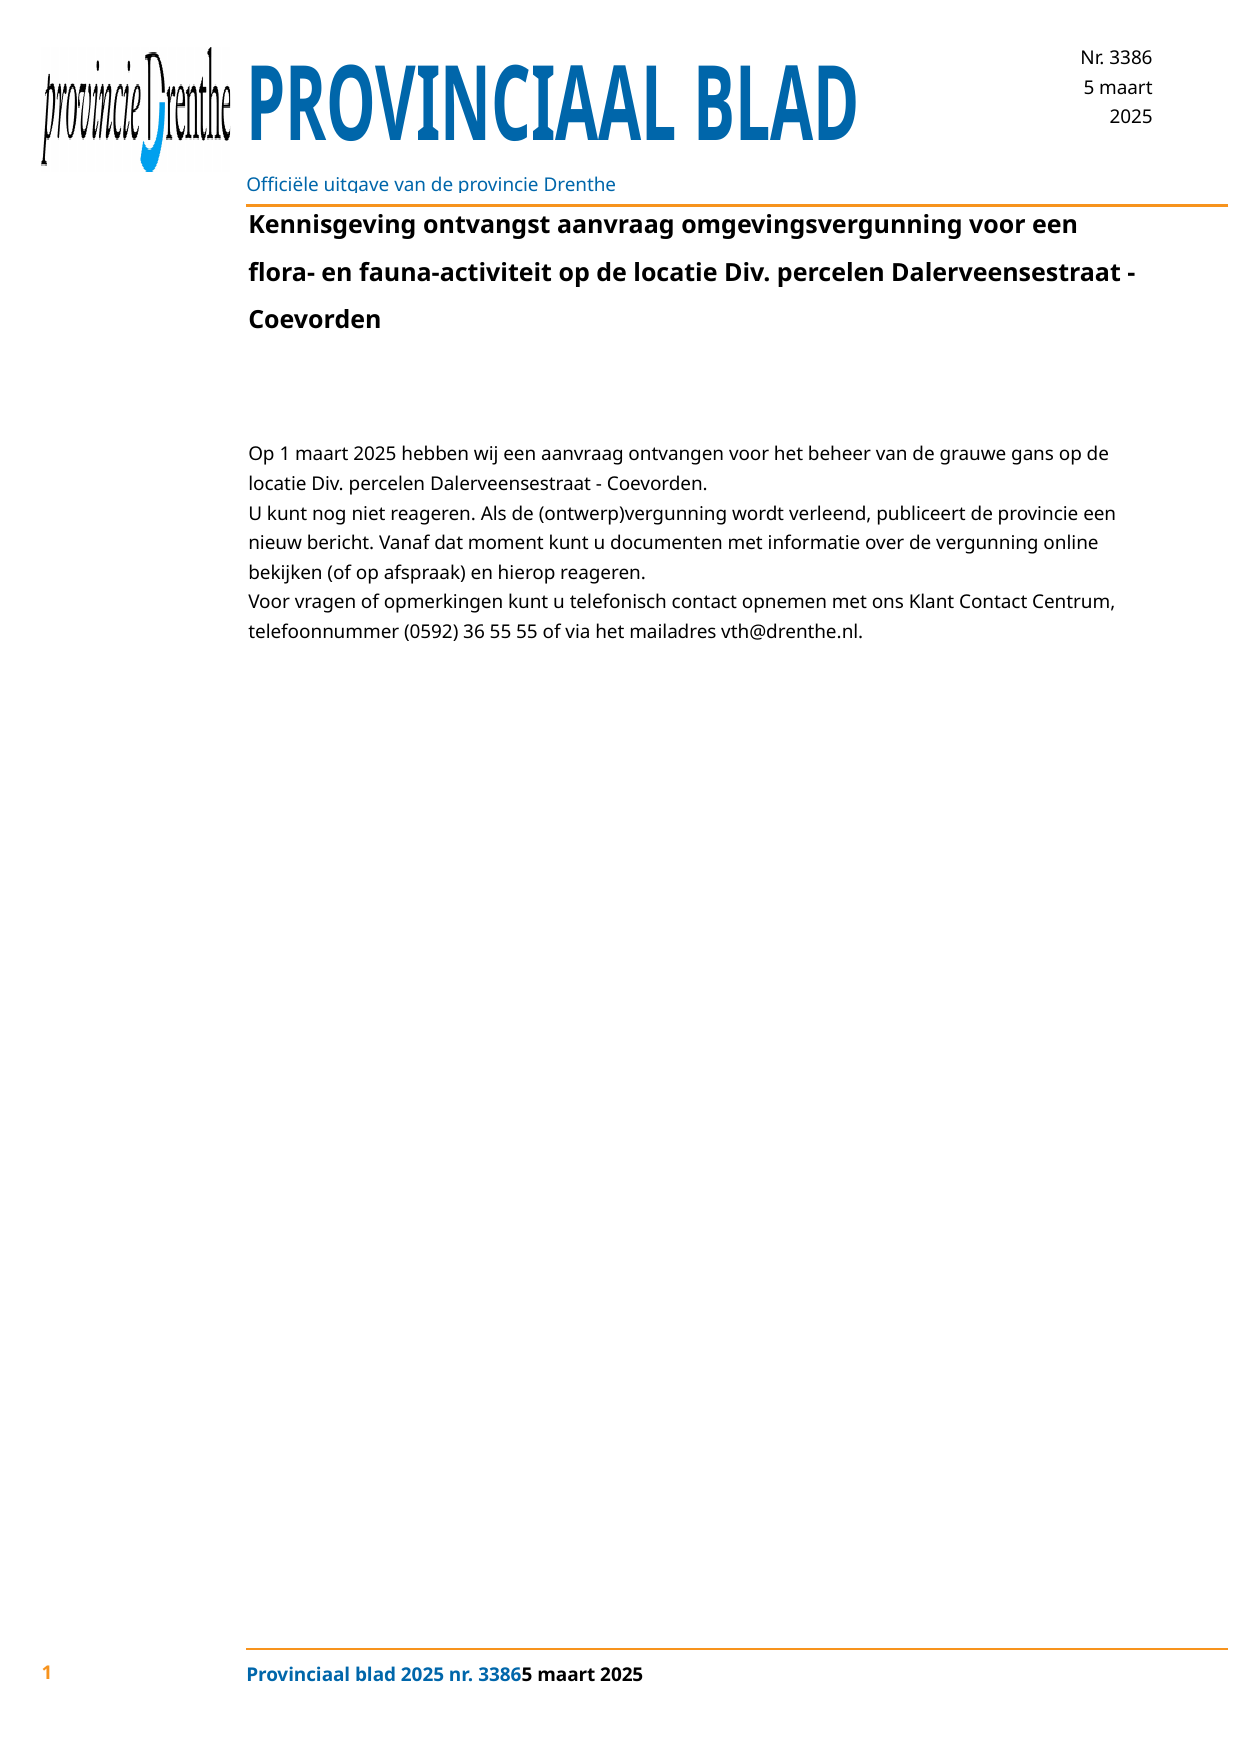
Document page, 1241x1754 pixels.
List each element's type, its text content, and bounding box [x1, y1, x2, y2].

text Op 1 maart 2025 hebben wij een aanvraag ontvangen voor het beheer van de grauwe gans op de locatie Div. percelen Dalerveensestraat - Coevorden. [248, 441, 1152, 496]
picture [41, 47, 231, 172]
text U kunt nog niet reageren. Als de (ontwerp)vergunning wordt verleend, publiceert de provincie een nieuw bericht. Vanaf dat moment kunt u documenten met informatie over de vergunning online bekijken (of op afspraak) en hierop reageren. [248, 500, 1152, 584]
text Voor vragen of opmerkingen kunt u telefonisch contact opnemen met ons Klant Contact Centrum, telefoonnummer (0592) 36 55 55 of via het mailadres vth@drenthe.nl. [248, 588, 1152, 644]
text Kennisgeving ontvangst aanvraag omgevingsvergunning voor een flora- en fauna-activiteit op de locatie Div. percelen Dalerveensestraat - Coevorden [248, 207, 1152, 336]
